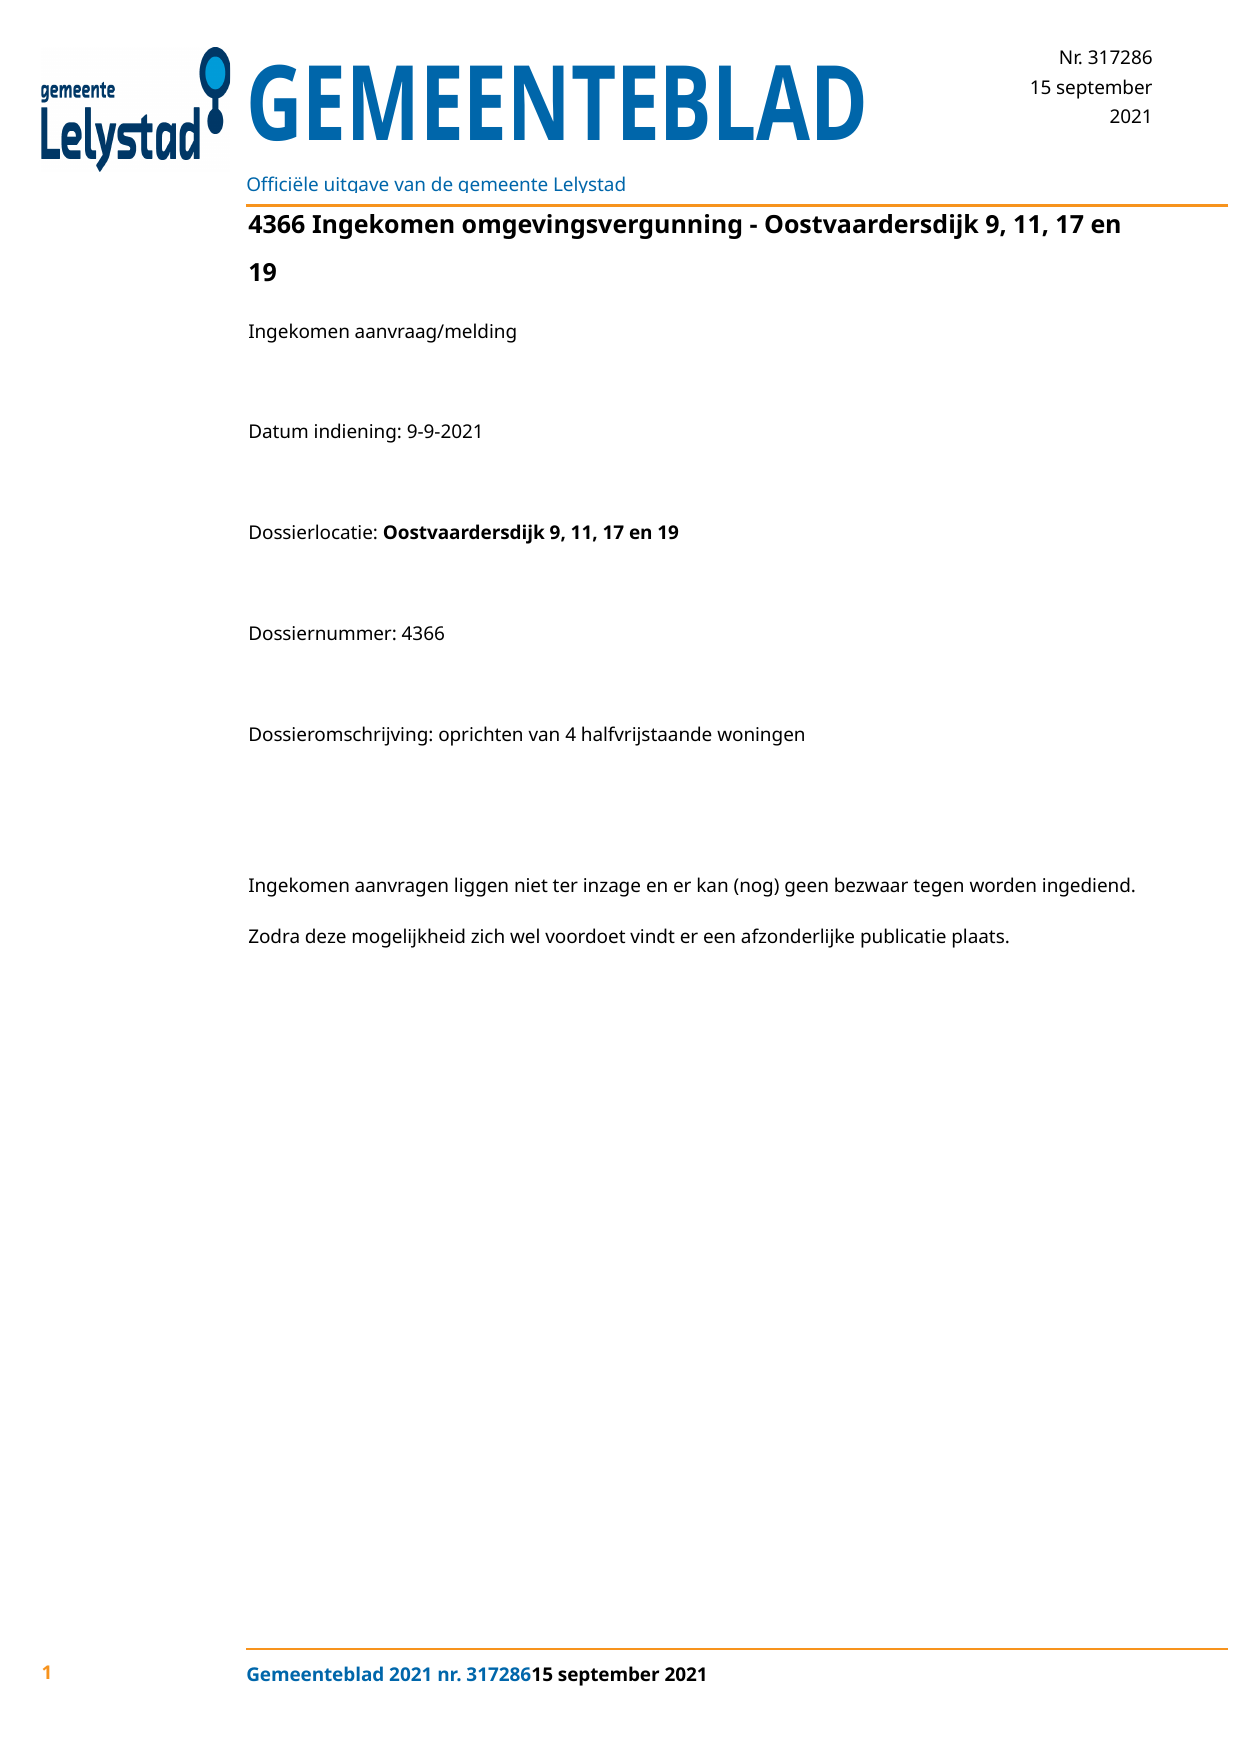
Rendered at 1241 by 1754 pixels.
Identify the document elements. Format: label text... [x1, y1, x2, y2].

text Zodra deze mogelijkheid zich wel voordoet vindt er een afzonderlijke publicatie plaats. [248, 923, 1152, 949]
picture [41, 47, 231, 172]
text Dossierlocatie: Oostvaardersdijk 9, 11, 17 en 19 [248, 519, 1152, 545]
text Ingekomen aanvragen liggen niet ter inzage en er kan (nog) geen bezwaar tegen worden ingediend. [248, 872, 1152, 898]
text Datum indiening: 9-9-2021 [248, 419, 1152, 444]
text Ingekomen aanvraag/melding [248, 318, 1152, 344]
text Dossiernummer: 4366 [248, 620, 1152, 646]
text Dossieromschrijving: oprichten van 4 halfvrijstaande woningen [248, 721, 1152, 747]
text 4366 Ingekomen omgevingsvergunning - Oostvaardersdijk 9, 11, 17 en 19 [248, 207, 1152, 288]
